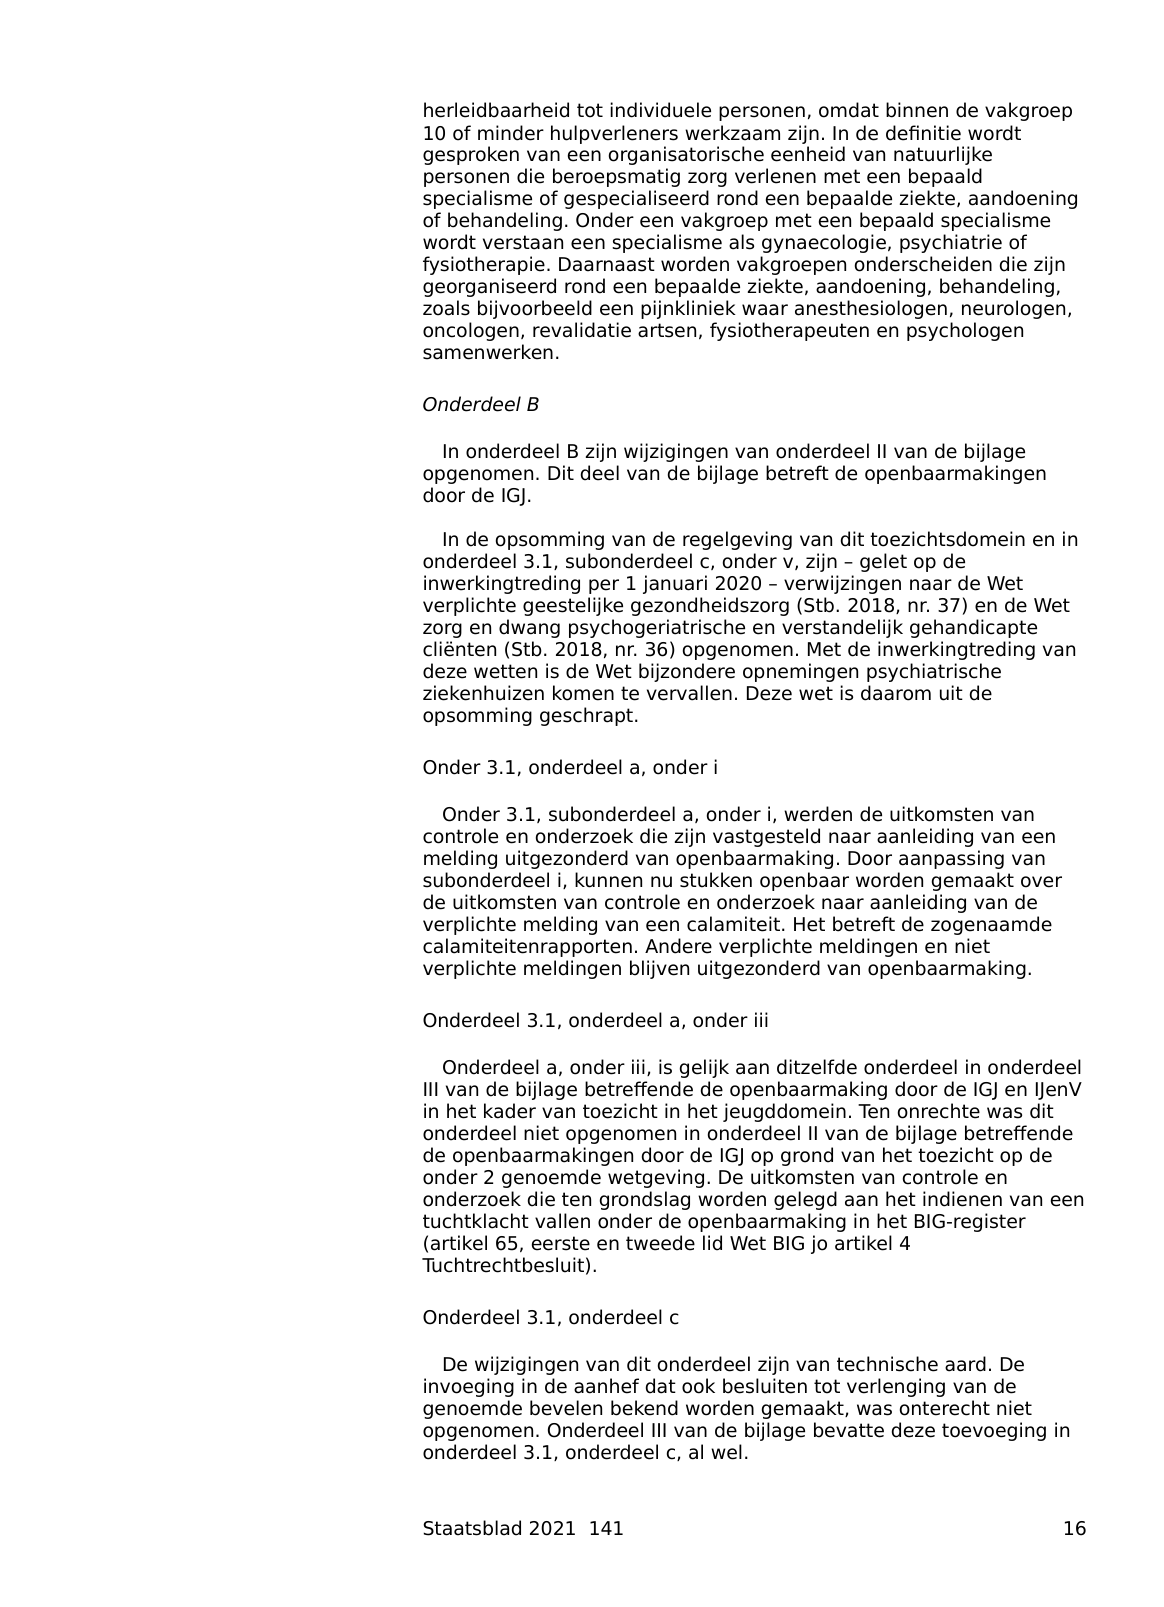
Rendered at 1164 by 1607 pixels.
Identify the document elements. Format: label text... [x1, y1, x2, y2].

text Onderdeel a, onder iii, is gelijk aan ditzelfde onderdeel in onderdeel III van de bijlage betreffende de openbaarmaking door de IGJ en IJenV in het kader van toezicht in het jeugddomein. Ten onrechte was dit onderdeel niet opgenomen in onderdeel II van de bijlage betreffende de openbaarmakingen door de IGJ op grond van het toezicht op de onder 2 genoemde wetgeving. De uitkomsten van controle en onderzoek die ten grondslag worden gelegd aan het indienen van een tuchtklacht vallen onder de openbaarmaking in het BIG-register (artikel 65, eerste en tweede lid Wet BIG jo artikel 4 Tuchtrechtbesluit). [422, 1057, 1087, 1277]
subtitle Onderdeel B [422, 394, 1087, 416]
subtitle Onderdeel 3.1, onderdeel a, onder iii [422, 1010, 1087, 1032]
text In de opsomming van de regelgeving van dit toezichtsdomein en in onderdeel 3.1, subonderdeel c, onder v, zijn – gelet op de inwerkingtreding per 1 januari 2020 – verwijzingen naar de Wet verplichte geestelijke gezondheidszorg (Stb. 2018, nr. 37) en de Wet zorg en dwang psychogeriatrische en verstandelijk gehandicapte cliënten (Stb. 2018, nr. 36) opgenomen. Met de inwerkingtreding van deze wetten is de Wet bijzondere opnemingen psychiatrische ziekenhuizen komen te vervallen. Deze wet is daarom uit de opsomming geschrapt. [422, 529, 1087, 727]
text Onder 3.1, subonderdeel a, onder i, werden de uitkomsten van controle en onderzoek die zijn vastgesteld naar aanleiding van een melding uitgezonderd van openbaarmaking. Door aanpassing van subonderdeel i, kunnen nu stukken openbaar worden gemaakt over de uitkomsten van controle en onderzoek naar aanleiding van de verplichte melding van een calamiteit. Het betreft de zogenaamde calamiteitenrapporten. Andere verplichte meldingen en niet verplichte meldingen blijven uitgezonderd van openbaarmaking. [422, 804, 1087, 980]
text In onderdeel B zijn wijzigingen van onderdeel II van de bijlage opgenomen. Dit deel van de bijlage betreft de openbaarmakingen door de IGJ. [422, 441, 1087, 507]
subtitle Onder 3.1, onderdeel a, onder i [422, 757, 1087, 779]
text De wijzigingen van dit onderdeel zijn van technische aard. De invoeging in de aanhef dat ook besluiten tot verlenging van de genoemde bevelen bekend worden gemaakt, was onterecht niet opgenomen. Onderdeel III van de bijlage bevatte deze toevoeging in onderdeel 3.1, onderdeel c, al wel. [422, 1354, 1087, 1463]
subtitle Onderdeel 3.1, onderdeel c [422, 1307, 1087, 1329]
text herleidbaarheid tot individuele personen, omdat binnen de vakgroep 10 of minder hulpverleners werkzaam zijn. In de definitie wordt gesproken van een organisatorische eenheid van natuurlijke personen die beroepsmatig zorg verlenen met een bepaald specialisme of gespecialiseerd rond een bepaalde ziekte, aandoening of behandeling. Onder een vakgroep met een bepaald specialisme wordt verstaan een specialisme als gynaecologie, psychiatrie of fysiotherapie. Daarnaast worden vakgroepen onderscheiden die zijn georganiseerd rond een bepaalde ziekte, aandoening, behandeling, zoals bijvoorbeeld een pijnkliniek waar anesthesiologen, neurologen, oncologen, revalidatie artsen, fysiotherapeuten en psychologen samenwerken. [422, 100, 1087, 364]
